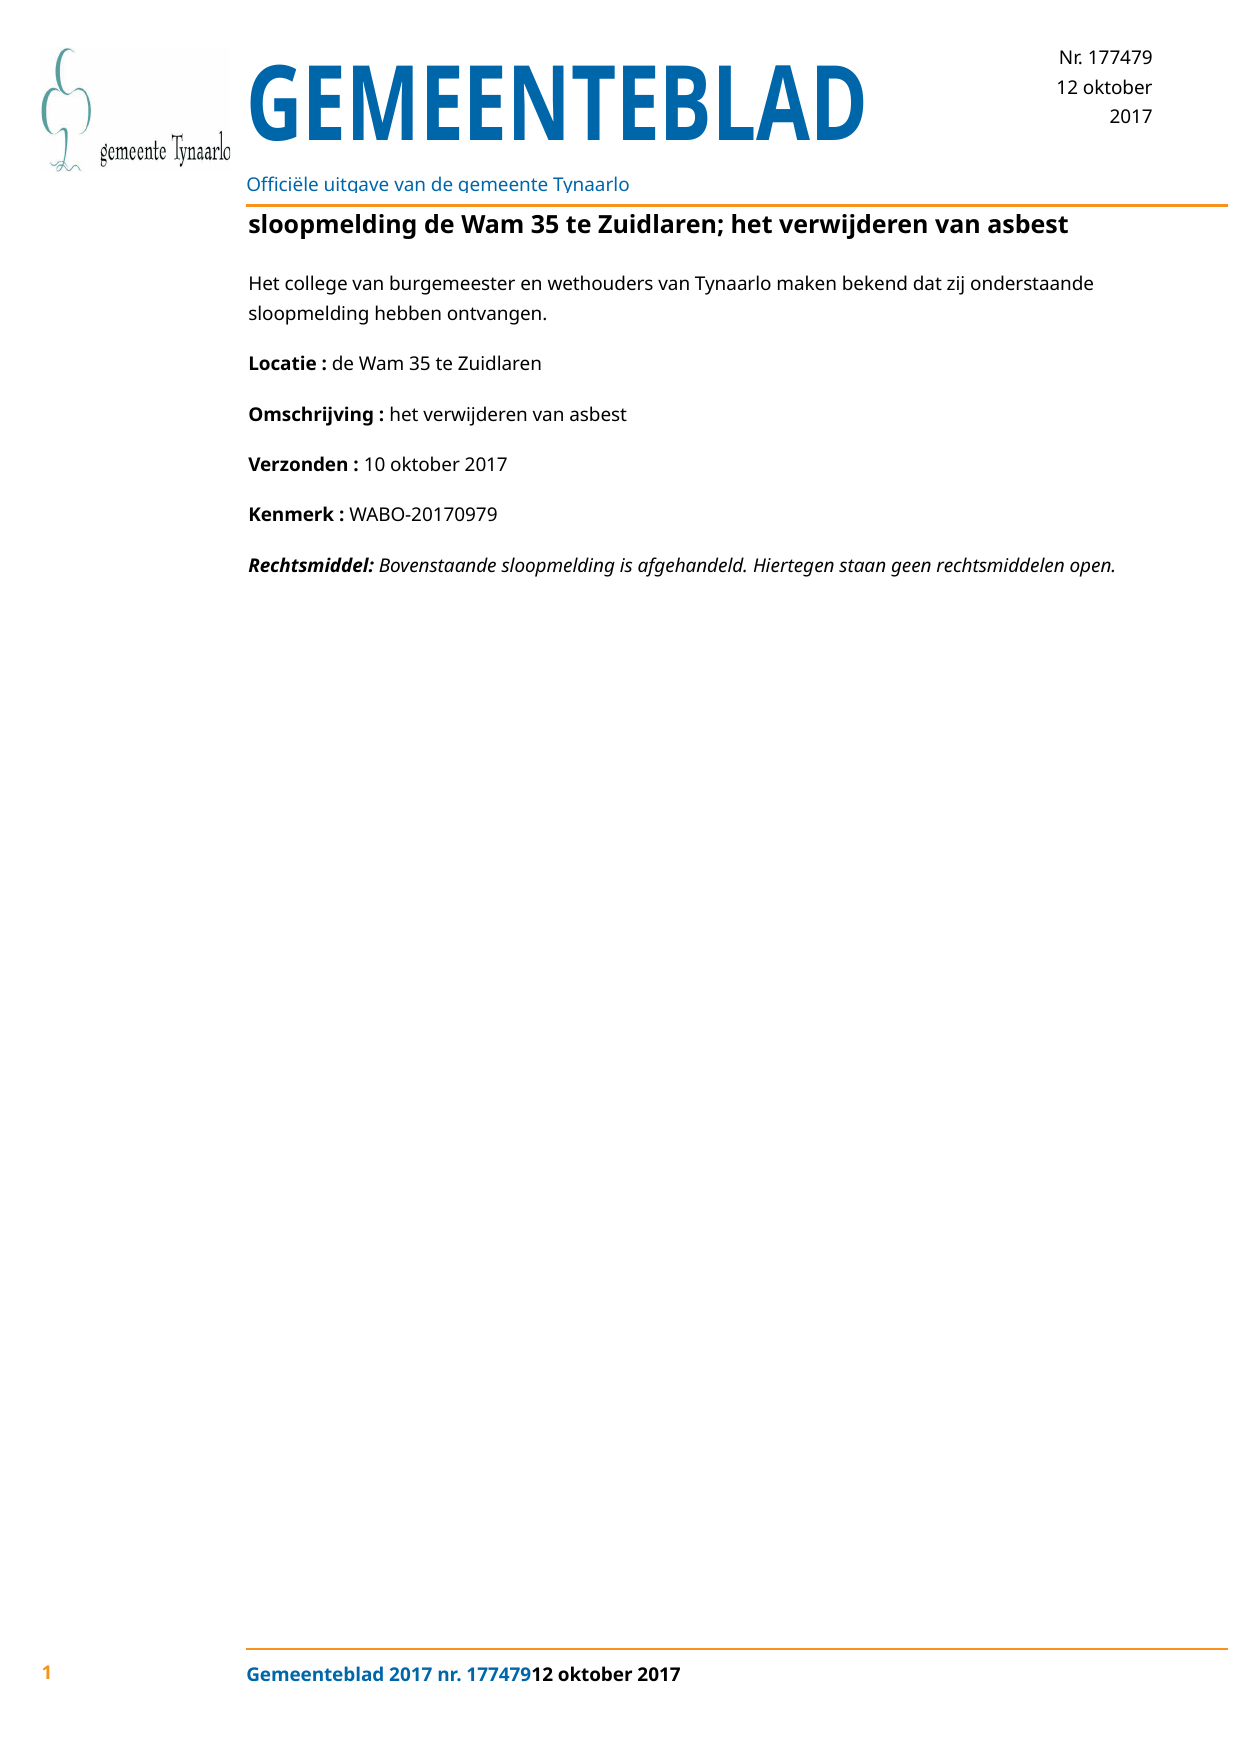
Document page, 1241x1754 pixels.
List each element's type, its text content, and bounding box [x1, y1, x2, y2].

text Locatie : de Wam 35 te Zuidlaren [248, 350, 1152, 376]
text Het college van burgemeester en wethouders van Tynaarlo maken bekend dat zij onderstaande sloopmelding hebben ontvangen. [248, 270, 1152, 326]
picture [41, 47, 231, 172]
text Rechtsmiddel: Bovenstaande sloopmelding is afgehandeld. Hiertegen staan geen rechtsmiddelen open. [248, 552, 1152, 578]
text sloopmelding de Wam 35 te Zuidlaren; het verwijderen van asbest [248, 207, 1152, 241]
text Omschrijving : het verwijderen van asbest [248, 401, 1152, 426]
text Kenmerk : WABO-20170979 [248, 502, 1152, 527]
text Verzonden : 10 oktober 2017 [248, 451, 1152, 477]
